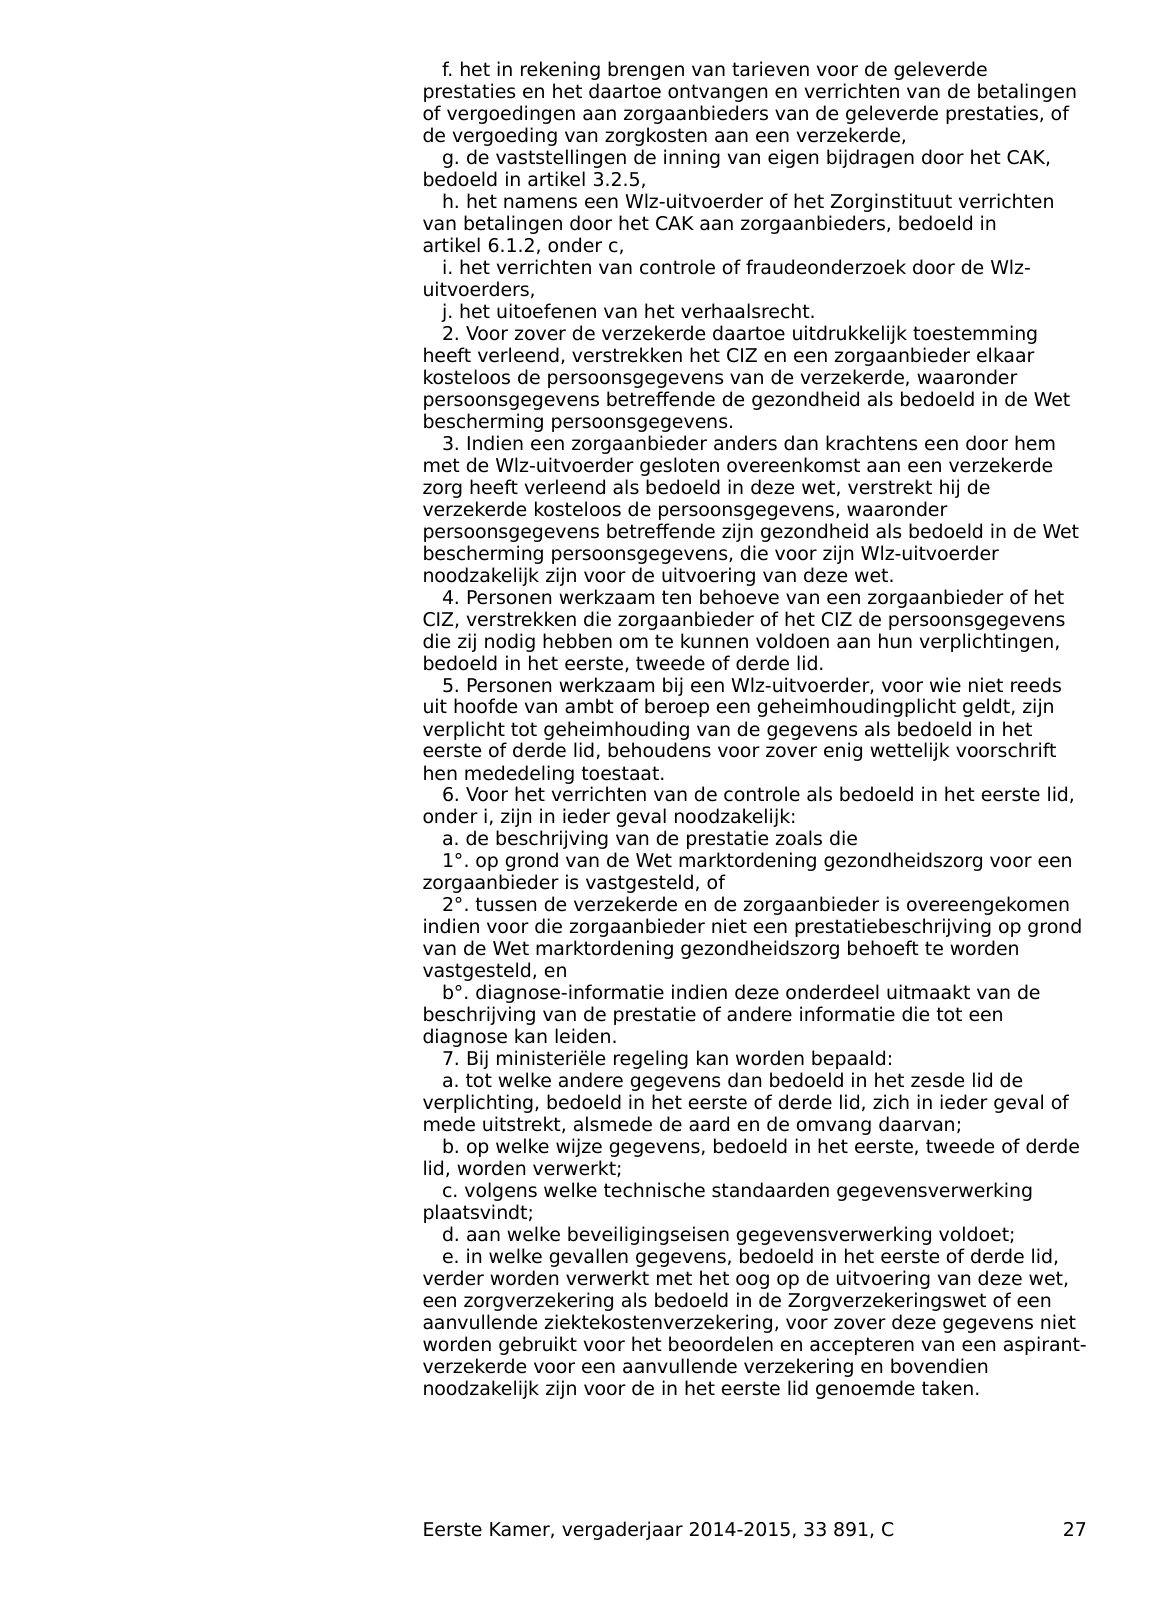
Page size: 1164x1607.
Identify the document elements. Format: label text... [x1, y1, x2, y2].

text 4. Personen werkzaam ten behoeve van een zorgaanbieder of het CIZ, verstrekken die zorgaanbieder of het CIZ de persoonsgegevens die zij nodig hebben om te kunnen voldoen aan hun verplichtingen, bedoeld in het eerste, tweede of derde lid. [422, 587, 1087, 674]
text i. het verrichten van controle of fraudeonderzoek door de Wlz-uitvoerders, [422, 257, 1087, 301]
text 5. Personen werkzaam bij een Wlz-uitvoerder, voor wie niet reeds uit hoofde van ambt of beroep een geheimhoudingplicht geldt, zijn verplicht tot geheimhouding van de gegevens als bedoeld in het eerste of derde lid, behoudens voor zover enig wettelijk voorschrift hen mededeling toestaat. [422, 674, 1087, 784]
text j. het uitoefenen van het verhaalsrecht. [422, 301, 1087, 323]
text b. op welke wijze gegevens, bedoeld in het eerste, tweede of derde lid, worden verwerkt; [422, 1136, 1087, 1180]
text c. volgens welke technische standaarden gegevensverwerking plaatsvindt; [422, 1180, 1087, 1224]
text f. het in rekening brengen van tarieven voor de geleverde prestaties en het daartoe ontvangen en verrichten van de betalingen of vergoedingen aan zorgaanbieders van de geleverde prestaties, of de vergoeding van zorgkosten aan een verzekerde, [422, 59, 1087, 147]
text 2. Voor zover de verzekerde daartoe uitdrukkelijk toestemming heeft verleend, verstrekken het CIZ en een zorgaanbieder elkaar kosteloos de persoonsgegevens van de verzekerde, waaronder persoonsgegevens betreffende de gezondheid als bedoeld in de Wet bescherming persoonsgegevens. [422, 323, 1087, 433]
text b°. diagnose-informatie indien deze onderdeel uitmaakt van de beschrijving van de prestatie of andere informatie die tot een diagnose kan leiden. [422, 982, 1087, 1048]
text 2°. tussen de verzekerde en de zorgaanbieder is overeengekomen indien voor die zorgaanbieder niet een prestatiebeschrijving op grond van de Wet marktordening gezondheidszorg behoeft te worden vastgesteld, en [422, 894, 1087, 982]
text a. tot welke andere gegevens dan bedoeld in het zesde lid de verplichting, bedoeld in het eerste of derde lid, zich in ieder geval of mede uitstrekt, alsmede de aard en de omvang daarvan; [422, 1070, 1087, 1136]
text 3. Indien een zorgaanbieder anders dan krachtens een door hem met de Wlz-uitvoerder gesloten overeenkomst aan een verzekerde zorg heeft verleend als bedoeld in deze wet, verstrekt hij de verzekerde kosteloos de persoonsgegevens, waaronder persoonsgegevens betreffende zijn gezondheid als bedoeld in de Wet bescherming persoonsgegevens, die voor zijn Wlz-uitvoerder noodzakelijk zijn voor de uitvoering van deze wet. [422, 433, 1087, 587]
text 7. Bij ministeriële regeling kan worden bepaald: [422, 1048, 1087, 1070]
text h. het namens een Wlz-uitvoerder of het Zorginstituut verrichten van betalingen door het CAK aan zorgaanbieders, bedoeld in artikel 6.1.2, onder c, [422, 191, 1087, 257]
text 6. Voor het verrichten van de controle als bedoeld in het eerste lid, onder i, zijn in ieder geval noodzakelijk: [422, 784, 1087, 828]
text d. aan welke beveiligingseisen gegevensverwerking voldoet; [422, 1224, 1087, 1246]
text e. in welke gevallen gegevens, bedoeld in het eerste of derde lid, verder worden verwerkt met het oog op de uitvoering van deze wet, een zorgverzekering als bedoeld in de Zorgverzekeringswet of een aanvullende ziektekostenverzekering, voor zover deze gegevens niet worden gebruikt voor het beoordelen en accepteren van een aspirant-verzekerde voor een aanvullende verzekering en bovendien noodzakelijk zijn voor de in het eerste lid genoemde taken. [422, 1246, 1087, 1400]
text 1°. op grond van de Wet marktordening gezondheidszorg voor een zorgaanbieder is vastgesteld, of [422, 850, 1087, 894]
text g. de vaststellingen de inning van eigen bijdragen door het CAK, bedoeld in artikel 3.2.5, [422, 147, 1087, 191]
text a. de beschrijving van de prestatie zoals die [422, 828, 1087, 850]
